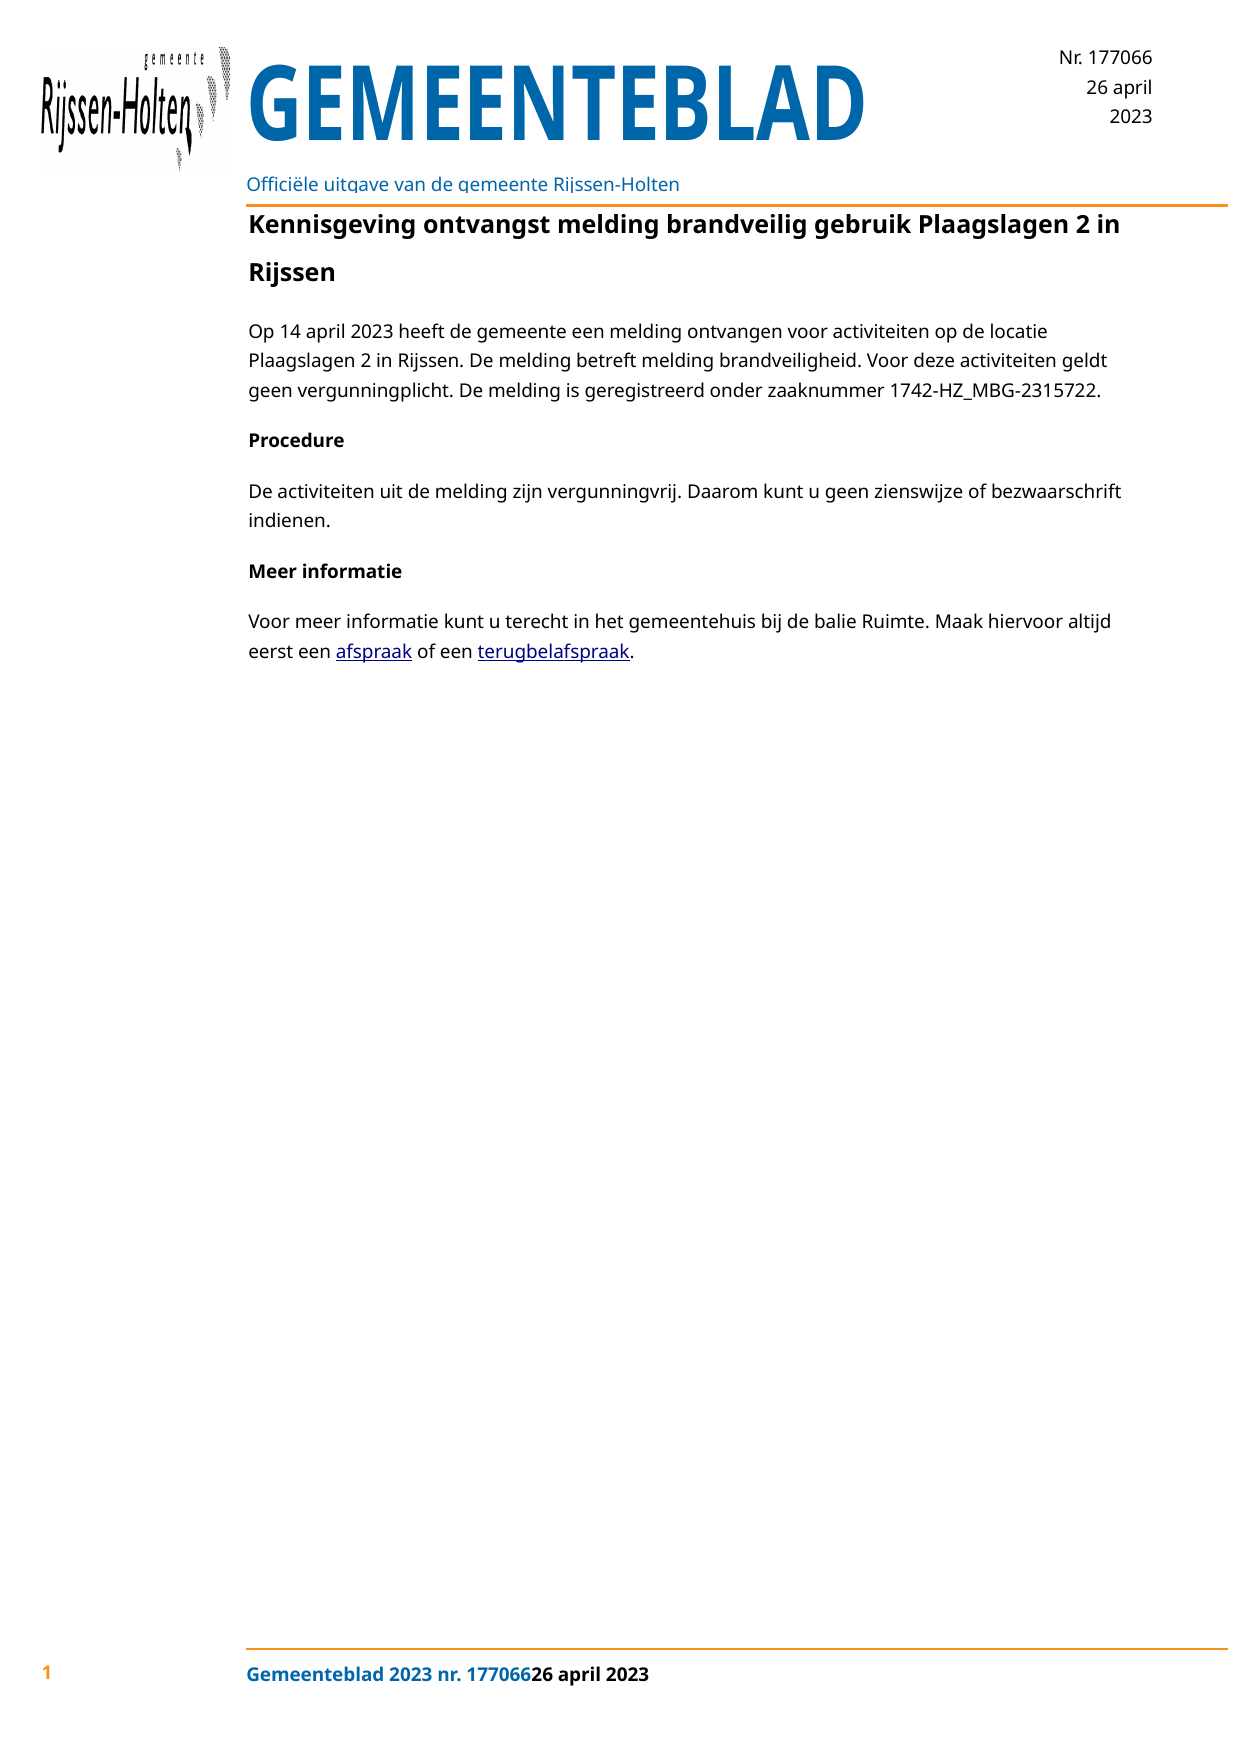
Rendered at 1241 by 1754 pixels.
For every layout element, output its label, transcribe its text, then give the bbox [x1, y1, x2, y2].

text Procedure [248, 427, 1152, 453]
picture [41, 47, 231, 172]
text Op 14 april 2023 heeft de gemeente een melding ontvangen voor activiteiten op de locatie Plaagslagen 2 in Rijssen. De melding betreft melding brandveiligheid. Voor deze activiteiten geldt geen vergunningplicht. De melding is geregistreerd onder zaaknummer 1742-HZ_MBG-2315722. [248, 318, 1152, 403]
text Voor meer informatie kunt u terecht in het gemeentehuis bij de balie Ruimte. Maak hiervoor altijd eerst een afspraak of een terugbelafspraak. [248, 608, 1152, 664]
text Meer informatie [248, 558, 1152, 584]
text De activiteiten uit de melding zijn vergunningvrij. Daarom kunt u geen zienswijze of bezwaarschrift indienen. [248, 478, 1152, 533]
text Kennisgeving ontvangst melding brandveilig gebruik Plaagslagen 2 in Rijssen [248, 207, 1152, 288]
